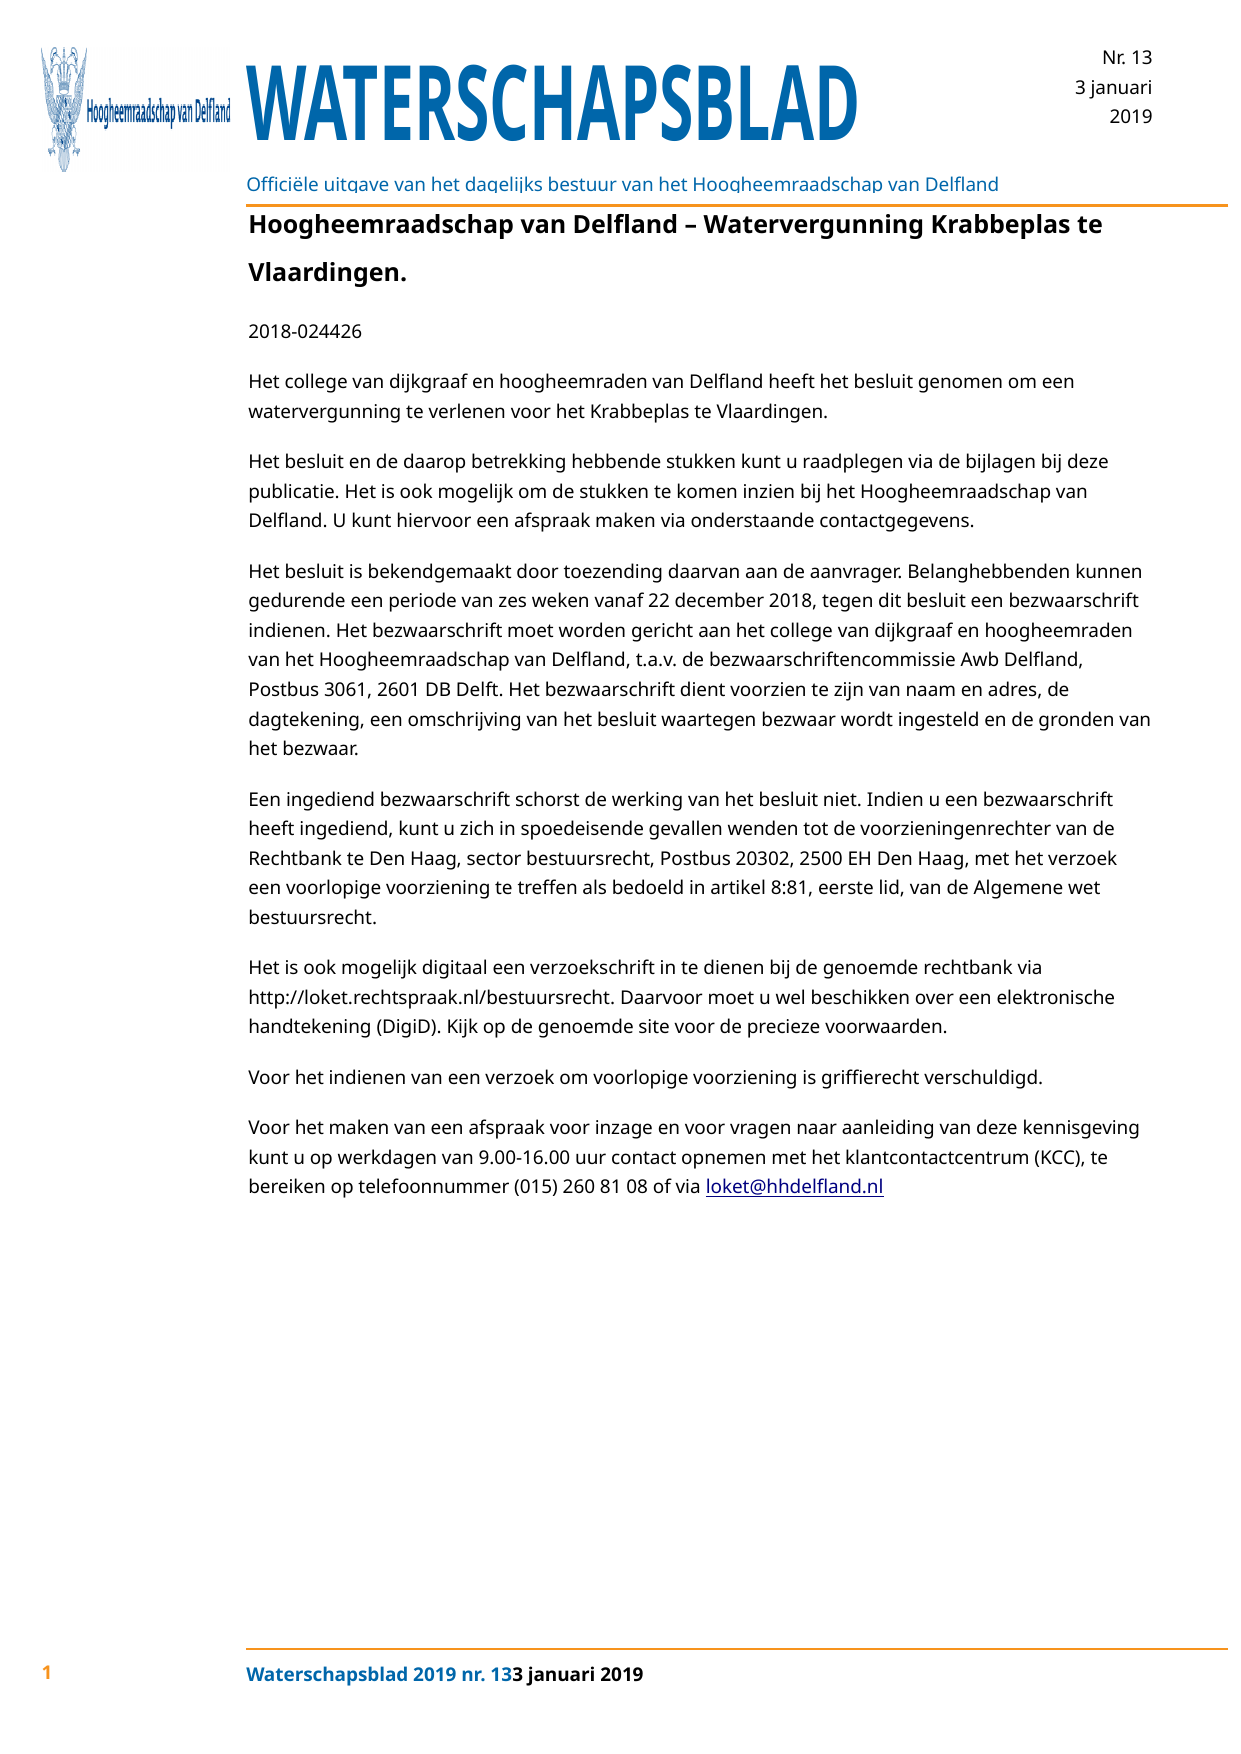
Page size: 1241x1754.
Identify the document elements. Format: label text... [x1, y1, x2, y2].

text Hoogheemraadschap van Delfland – Watervergunning Krabbeplas te Vlaardingen. [248, 207, 1152, 288]
text Het besluit is bekendgemaakt door toezending daarvan aan de aanvrager. Belanghebbenden kunnen gedurende een periode van zes weken vanaf 22 december 2018, tegen dit besluit een bezwaarschrift indienen. Het bezwaarschrift moet worden gericht aan het college van dijkgraaf en hoogheemraden van het Hoogheemraadschap van Delfland, t.a.v. de bezwaarschriftencommissie Awb Delfland, Postbus 3061, 2601 DB Delft. Het bezwaarschrift dient voorzien te zijn van naam en adres, de dagtekening, een omschrijving van het besluit waartegen bezwaar wordt ingesteld en de gronden van het bezwaar. [248, 558, 1152, 761]
text 2018-024426 [248, 318, 1152, 344]
text Het besluit en de daarop betrekking hebbende stukken kunt u raadplegen via de bijlagen bij deze publicatie. Het is ook mogelijk om de stukken te komen inzien bij het Hoogheemraadschap van Delfland. U kunt hiervoor een afspraak maken via onderstaande contactgegevens. [248, 448, 1152, 533]
text Voor het maken van een afspraak voor inzage en voor vragen naar aanleiding van deze kennisgeving kunt u op werkdagen van 9.00-16.00 uur contact opnemen met het klantcontactcentrum (KCC), te bereiken op telefoonnummer (015) 260 81 08 of via loket@hhdelfland.nl [248, 1114, 1152, 1199]
picture [41, 47, 231, 172]
text Voor het indienen van een verzoek om voorlopige voorziening is griffierecht verschuldigd. [248, 1064, 1152, 1090]
text Een ingediend bezwaarschrift schorst de werking van het besluit niet. Indien u een bezwaarschrift heeft ingediend, kunt u zich in spoedeisende gevallen wenden tot de voorzieningenrechter van de Rechtbank te Den Haag, sector bestuursrecht, Postbus 20302, 2500 EH Den Haag, met het verzoek een voorlopige voorziening te treffen als bedoeld in artikel 8:81, eerste lid, van de Algemene wet bestuursrecht. [248, 786, 1152, 930]
text Het is ook mogelijk digitaal een verzoekschrift in te dienen bij de genoemde rechtbank via http://loket.rechtspraak.nl/bestuursrecht. Daarvoor moet u wel beschikken over een elektronische handtekening (DigiD). Kijk op de genoemde site voor de precieze voorwaarden. [248, 954, 1152, 1039]
text Het college van dijkgraaf en hoogheemraden van Delfland heeft het besluit genomen om een watervergunning te verlenen voor het Krabbeplas te Vlaardingen. [248, 368, 1152, 424]
